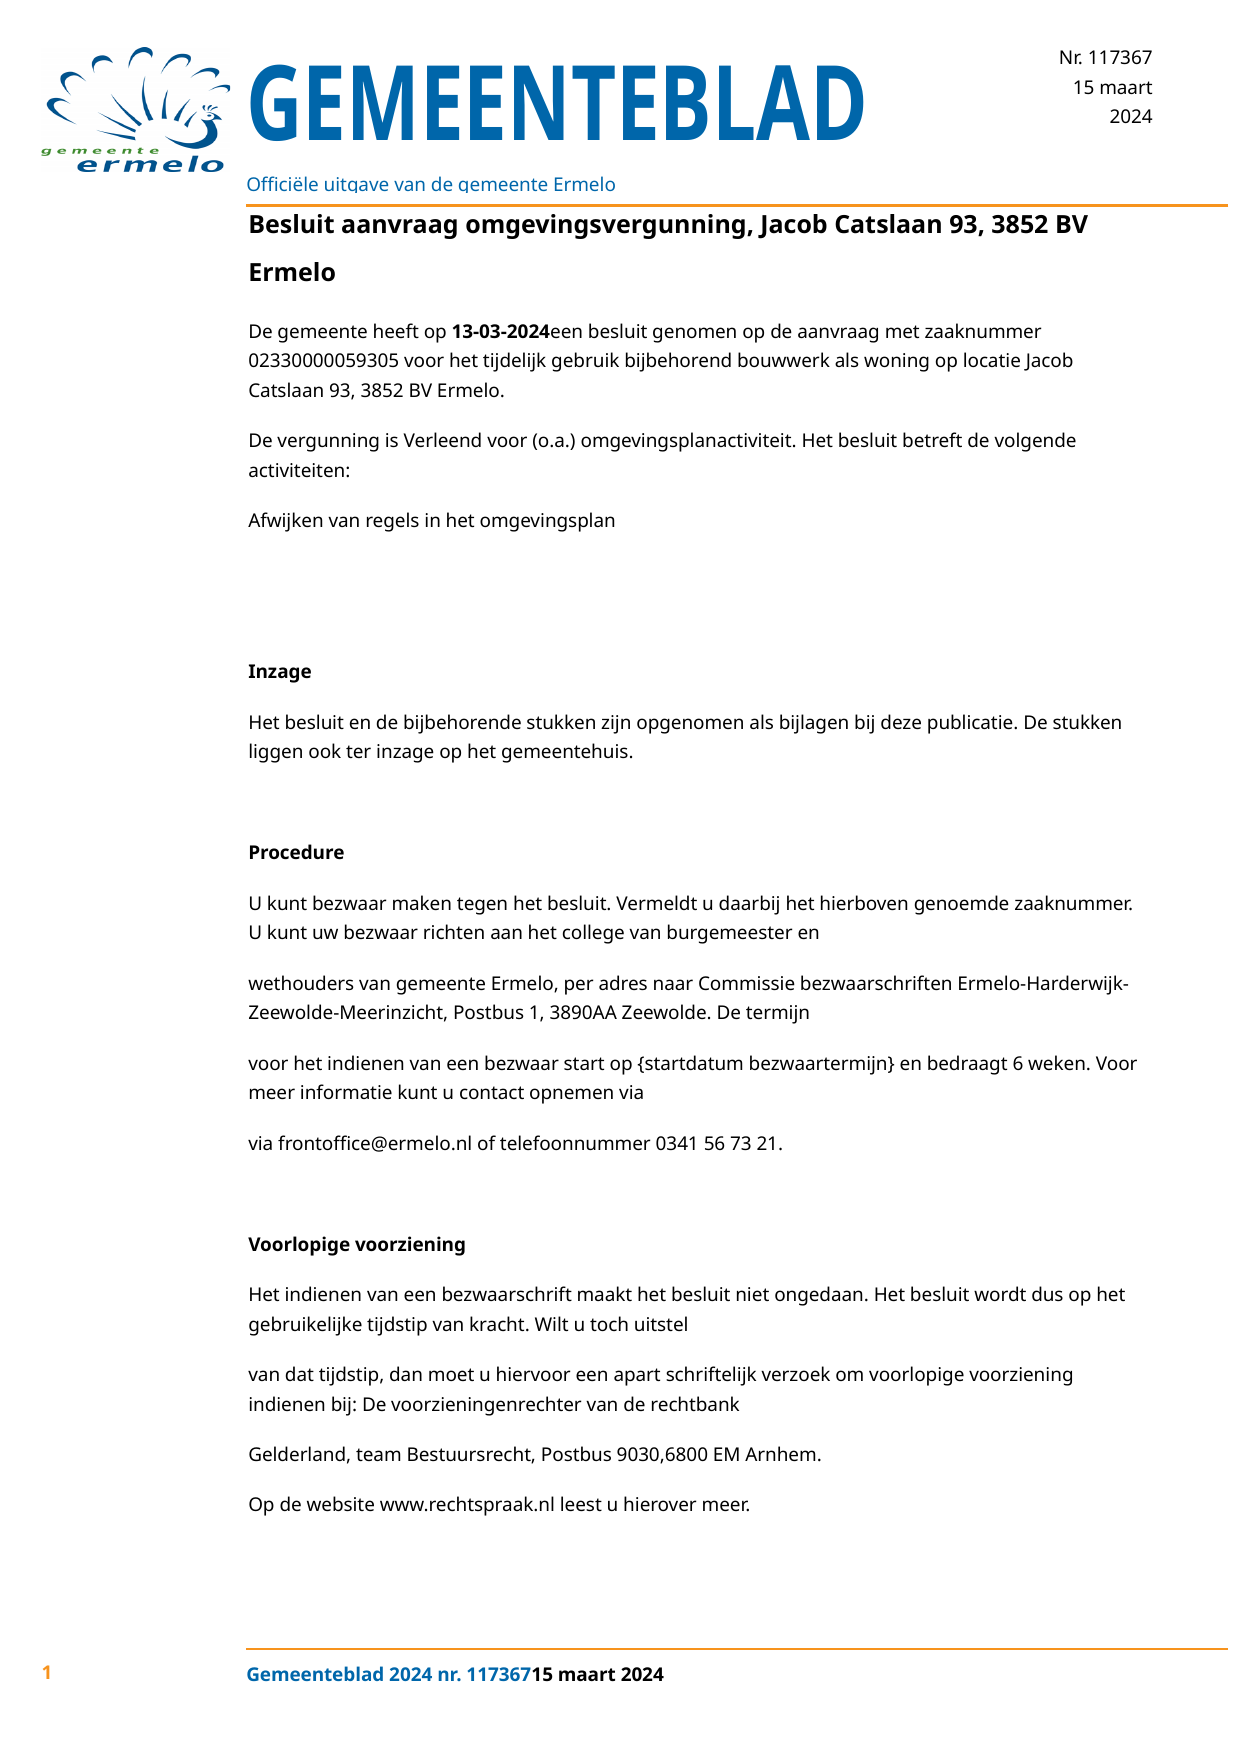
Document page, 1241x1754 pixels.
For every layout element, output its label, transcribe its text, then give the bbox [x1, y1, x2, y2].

text De gemeente heeft op 13-03-2024een besluit genomen op de aanvraag met zaaknummer 02330000059305 voor het tijdelijk gebruik bijbehorend bouwwerk als woning op locatie Jacob Catslaan 93, 3852 BV Ermelo. [248, 318, 1152, 403]
picture [41, 47, 231, 172]
text Besluit aanvraag omgevingsvergunning, Jacob Catslaan 93, 3852 BV Ermelo [248, 207, 1152, 288]
text Het besluit en de bijbehorende stukken zijn opgenomen als bijlagen bij deze publicatie. De stukken liggen ook ter inzage op het gemeentehuis. [248, 709, 1152, 764]
text wethouders van gemeente Ermelo, per adres naar Commissie bezwaarschriften Ermelo-Harderwijk-Zeewolde-Meerinzicht, Postbus 1, 3890AA Zeewolde. De termijn [248, 970, 1152, 1025]
text De vergunning is Verleend voor (o.a.) omgevingsplanactiviteit. Het besluit betreft de volgende activiteiten: [248, 427, 1152, 483]
text via frontoffice@ermelo.nl of telefoonnummer 0341 56 73 21. [248, 1130, 1152, 1156]
text voor het indienen van een bezwaar start op {startdatum bezwaartermijn} en bedraagt 6 weken. Voor meer informatie kunt u contact opnemen via [248, 1050, 1152, 1105]
text Inzage [248, 659, 1152, 684]
text Op de website www.rechtspraak.nl leest u hierover meer. [248, 1492, 1152, 1517]
text Voorlopige voorziening [248, 1231, 1152, 1257]
text van dat tijdstip, dan moet u hiervoor een apart schriftelijk verzoek om voorlopige voorziening indienen bij: De voorzieningenrechter van de rechtbank [248, 1361, 1152, 1417]
text Gelderland, team Bestuursrecht, Postbus 9030,6800 EM Arnhem. [248, 1441, 1152, 1467]
text Het indienen van een bezwaarschrift maakt het besluit niet ongedaan. Het besluit wordt dus op het gebruikelijke tijdstip van kracht. Wilt u toch uitstel [248, 1281, 1152, 1337]
text Afwijken van regels in het omgevingsplan [248, 507, 1152, 533]
text U kunt bezwaar maken tegen het besluit. Vermeldt u daarbij het hierboven genoemde zaaknummer. U kunt uw bezwaar richten aan het college van burgemeester en [248, 890, 1152, 945]
text Procedure [248, 839, 1152, 865]
